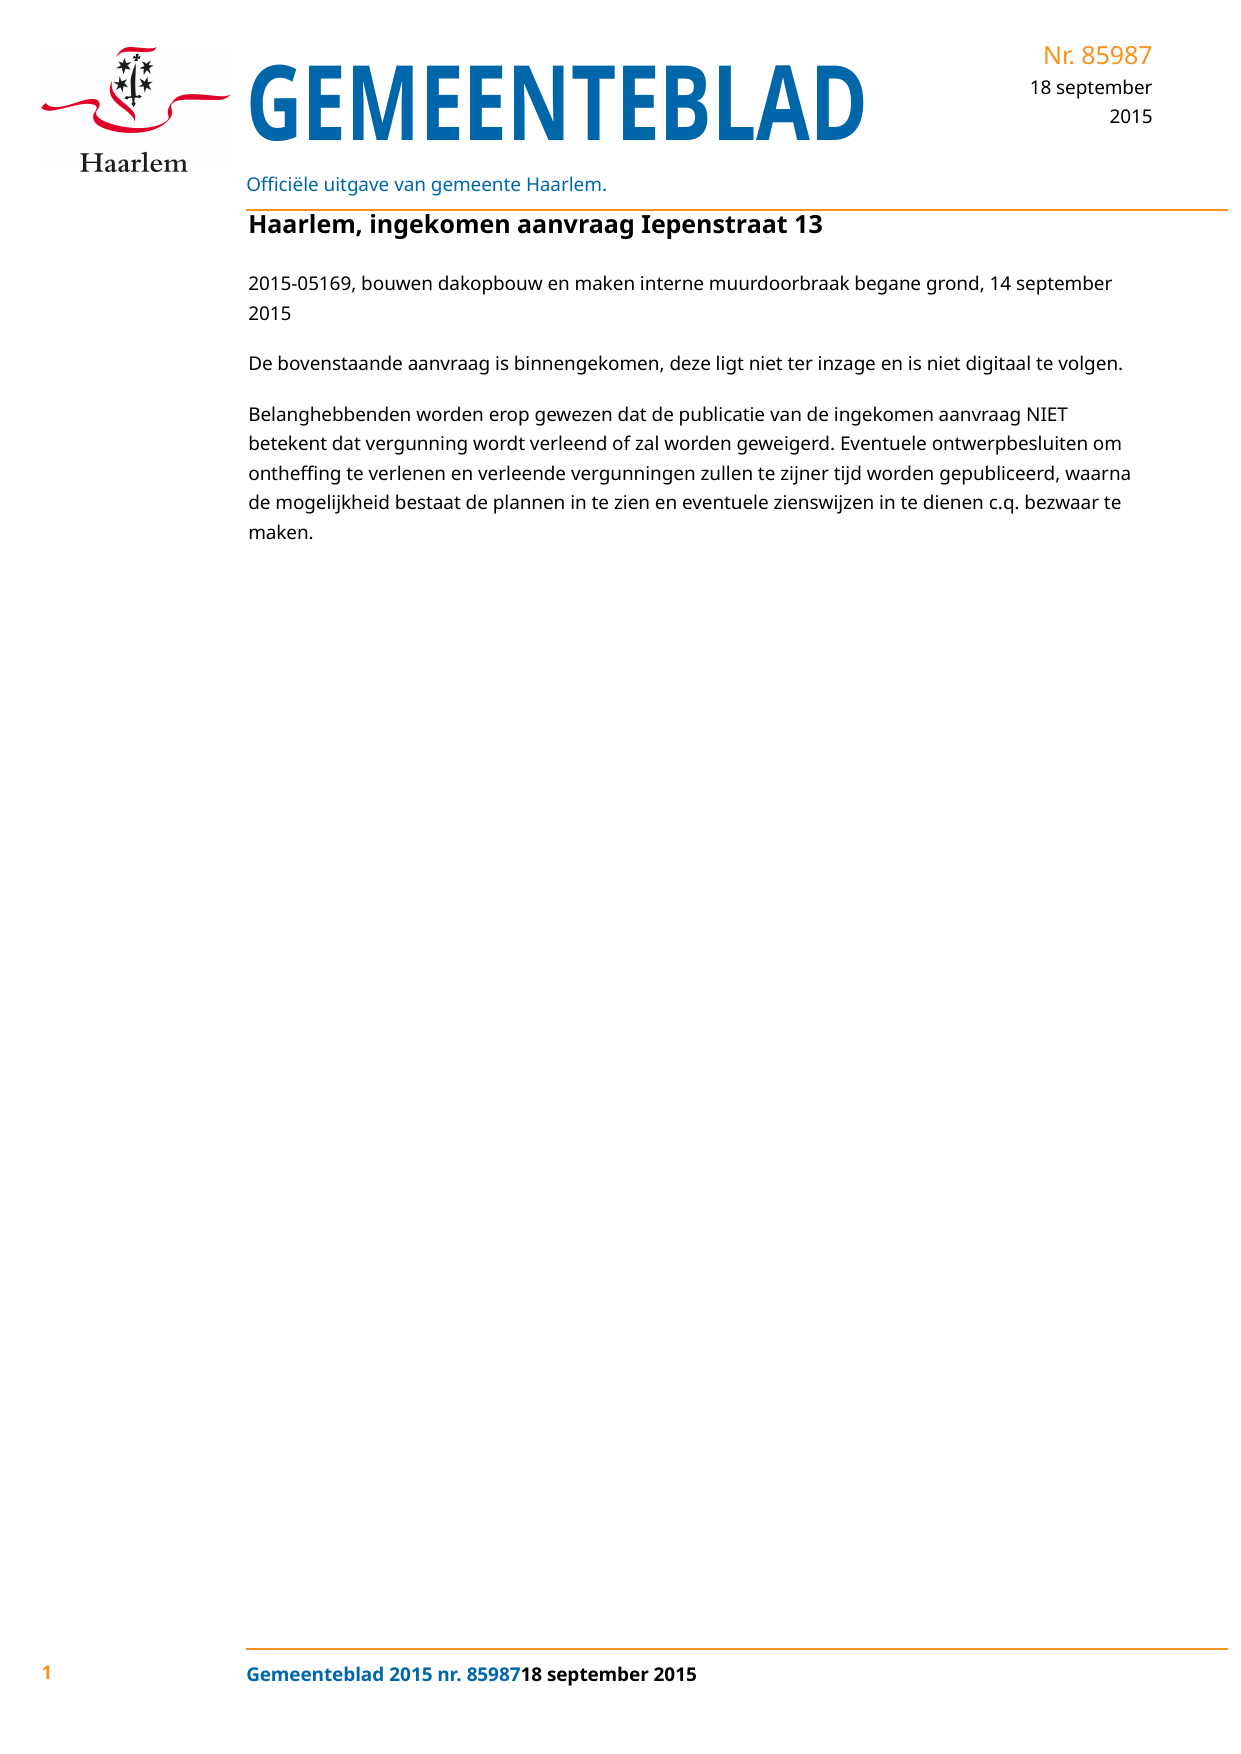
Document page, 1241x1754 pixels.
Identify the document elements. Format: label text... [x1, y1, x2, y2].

text 2015-05169, bouwen dakopbouw en maken interne muurdoorbraak begane grond, 14 september 2015 [248, 270, 1152, 326]
text Belanghebbenden worden erop gewezen dat de publicatie van de ingekomen aanvraag NIET betekent dat vergunning wordt verleend of zal worden geweigerd. Eventuele ontwerpbesluiten om ontheffing te verlenen en verleende vergunningen zullen te zijner tijd worden gepubliceerd, waarna de mogelijkheid bestaat de plannen in te zien en eventuele zienswijzen in te dienen c.q. bezwaar te maken. [248, 401, 1152, 545]
picture [41, 47, 231, 172]
text De bovenstaande aanvraag is binnengekomen, deze ligt niet ter inzage en is niet digitaal te volgen. [248, 350, 1152, 376]
text Haarlem, ingekomen aanvraag Iepenstraat 13 [248, 211, 1152, 241]
